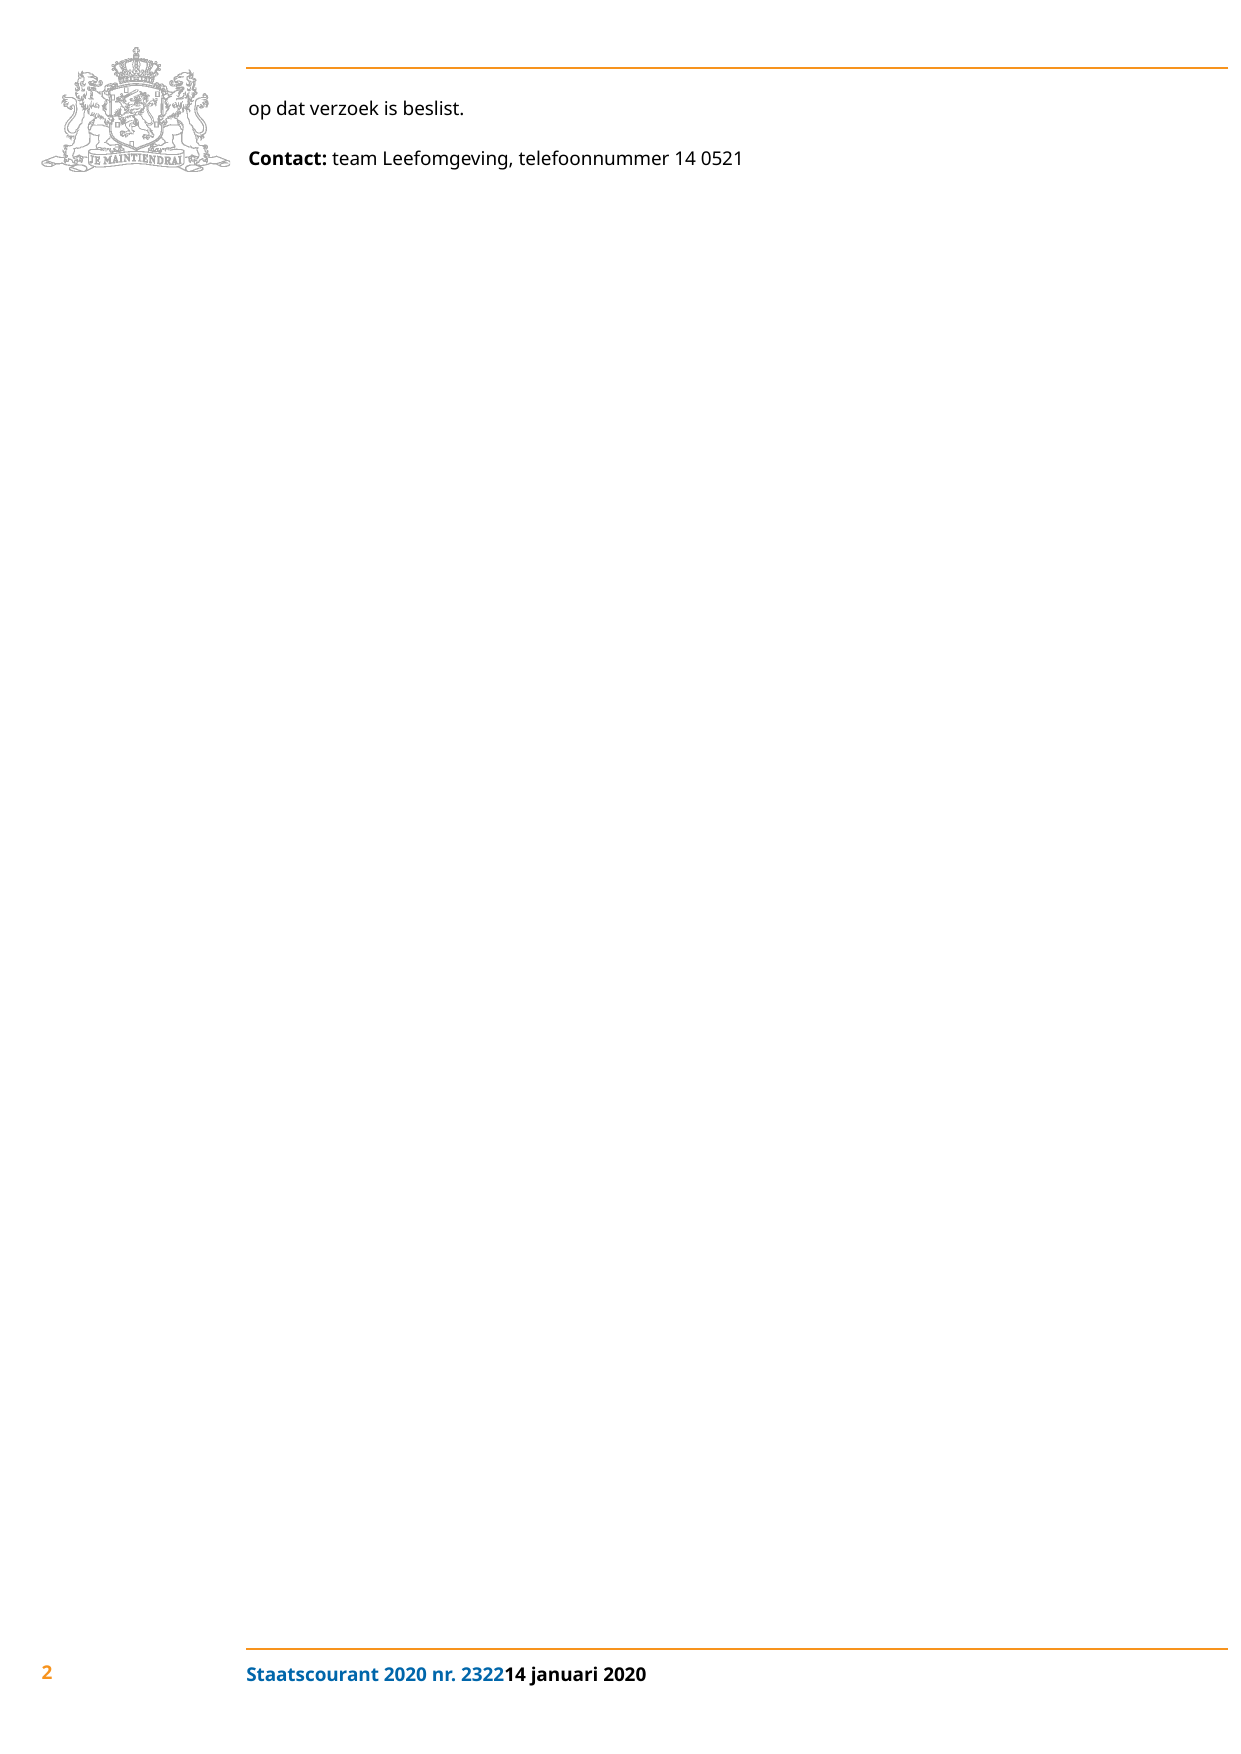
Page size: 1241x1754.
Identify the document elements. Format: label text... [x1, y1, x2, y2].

text Contact: team Leefomgeving, telefoonnummer 14 0521 [248, 145, 1152, 171]
picture [41, 47, 231, 172]
text op dat verzoek is beslist. [248, 95, 1152, 121]
